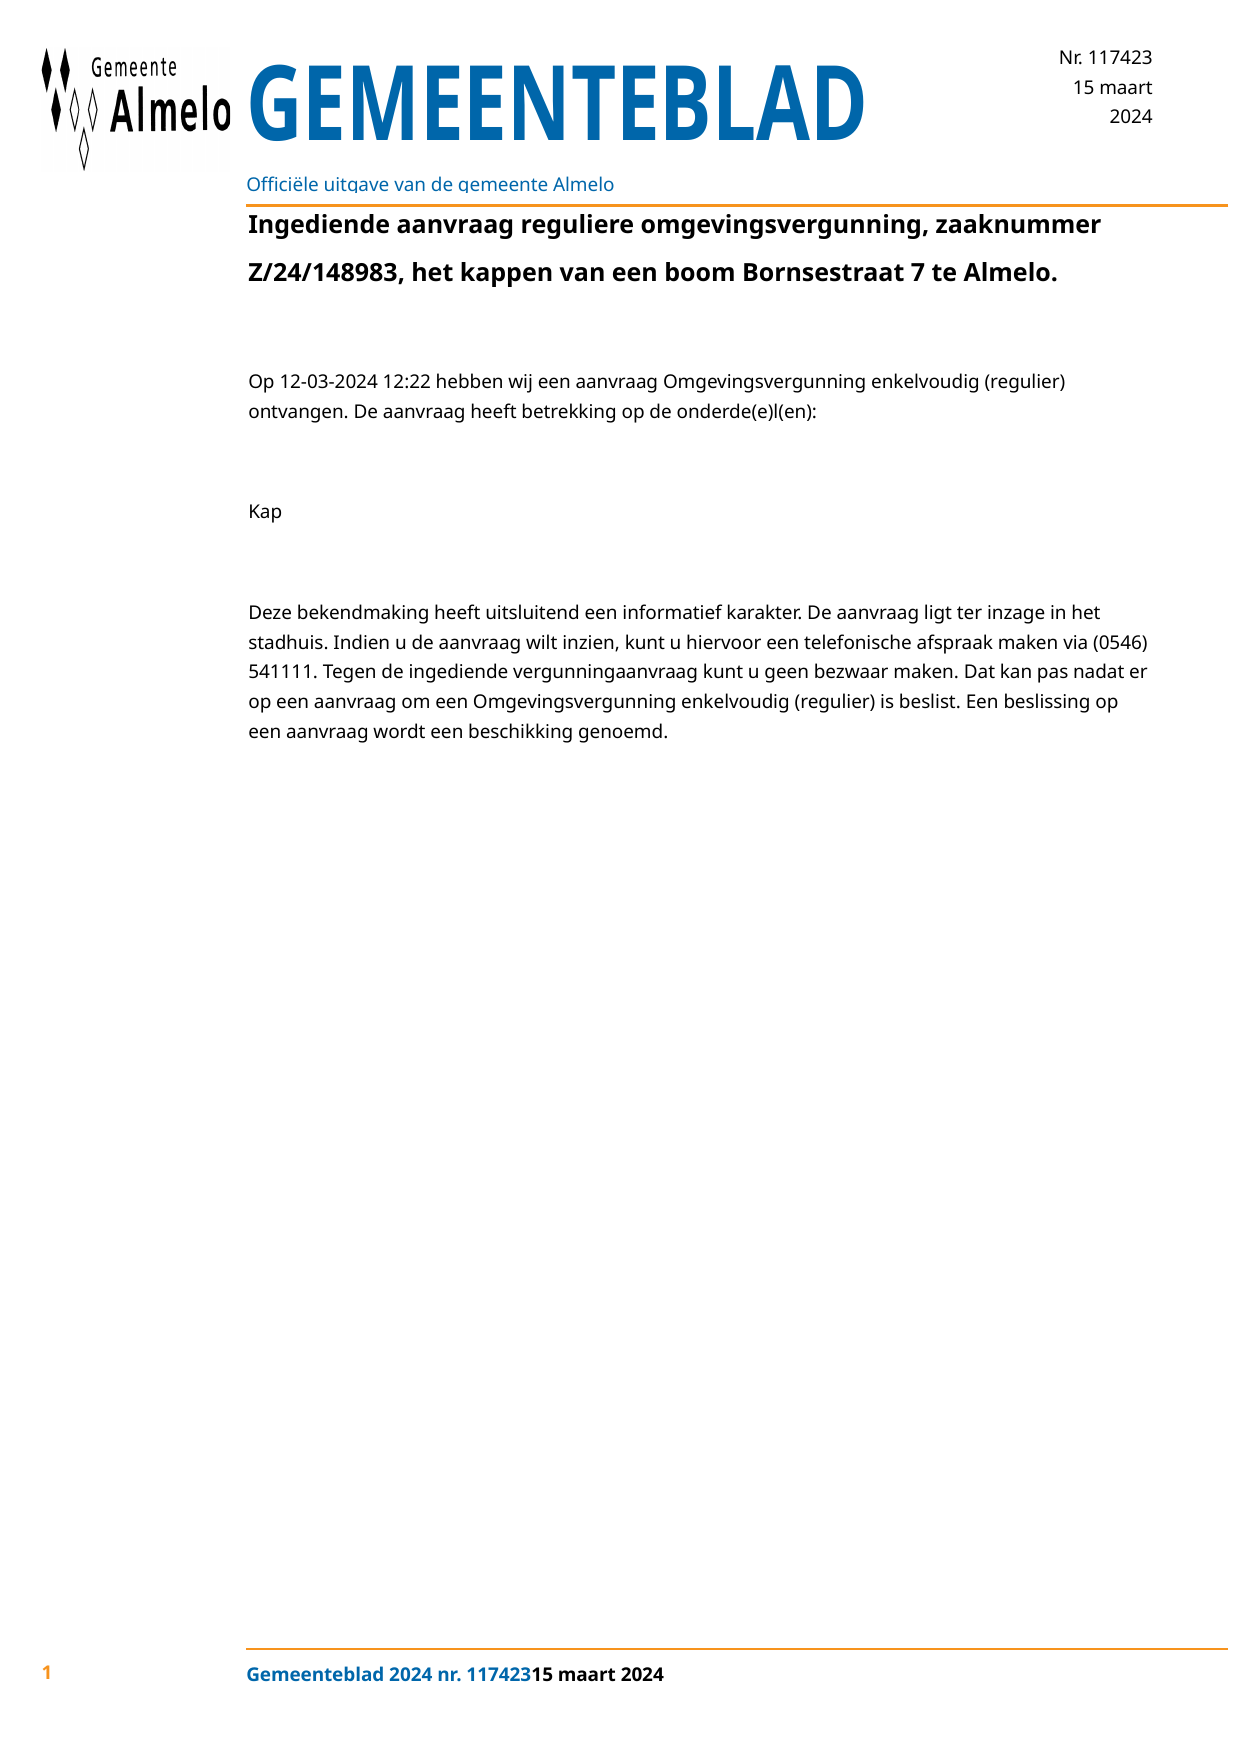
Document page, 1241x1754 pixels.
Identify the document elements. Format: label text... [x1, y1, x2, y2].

text Ingediende aanvraag reguliere omgevingsvergunning, zaaknummer Z/24/148983, het kappen van een boom Bornsestraat 7 te Almelo. [248, 207, 1152, 288]
text Deze bekendmaking heeft uitsluitend een informatief karakter. De aanvraag ligt ter inzage in het stadhuis. Indien u de aanvraag wilt inzien, kunt u hiervoor een telefonische afspraak maken via (0546) 541111. Tegen de ingediende vergunningaanvraag kunt u geen bezwaar maken. Dat kan pas nadat er op een aanvraag om een Omgevingsvergunning enkelvoudig (regulier) is beslist. Een beslissing op een aanvraag wordt een beschikking genoemd. [248, 599, 1152, 744]
text Op 12-03-2024 12:22 hebben wij een aanvraag Omgevingsvergunning enkelvoudig (regulier) ontvangen. De aanvraag heeft betrekking op de onderde(e)l(en): [248, 368, 1152, 424]
text Kap [248, 499, 1152, 524]
picture [41, 47, 231, 172]
